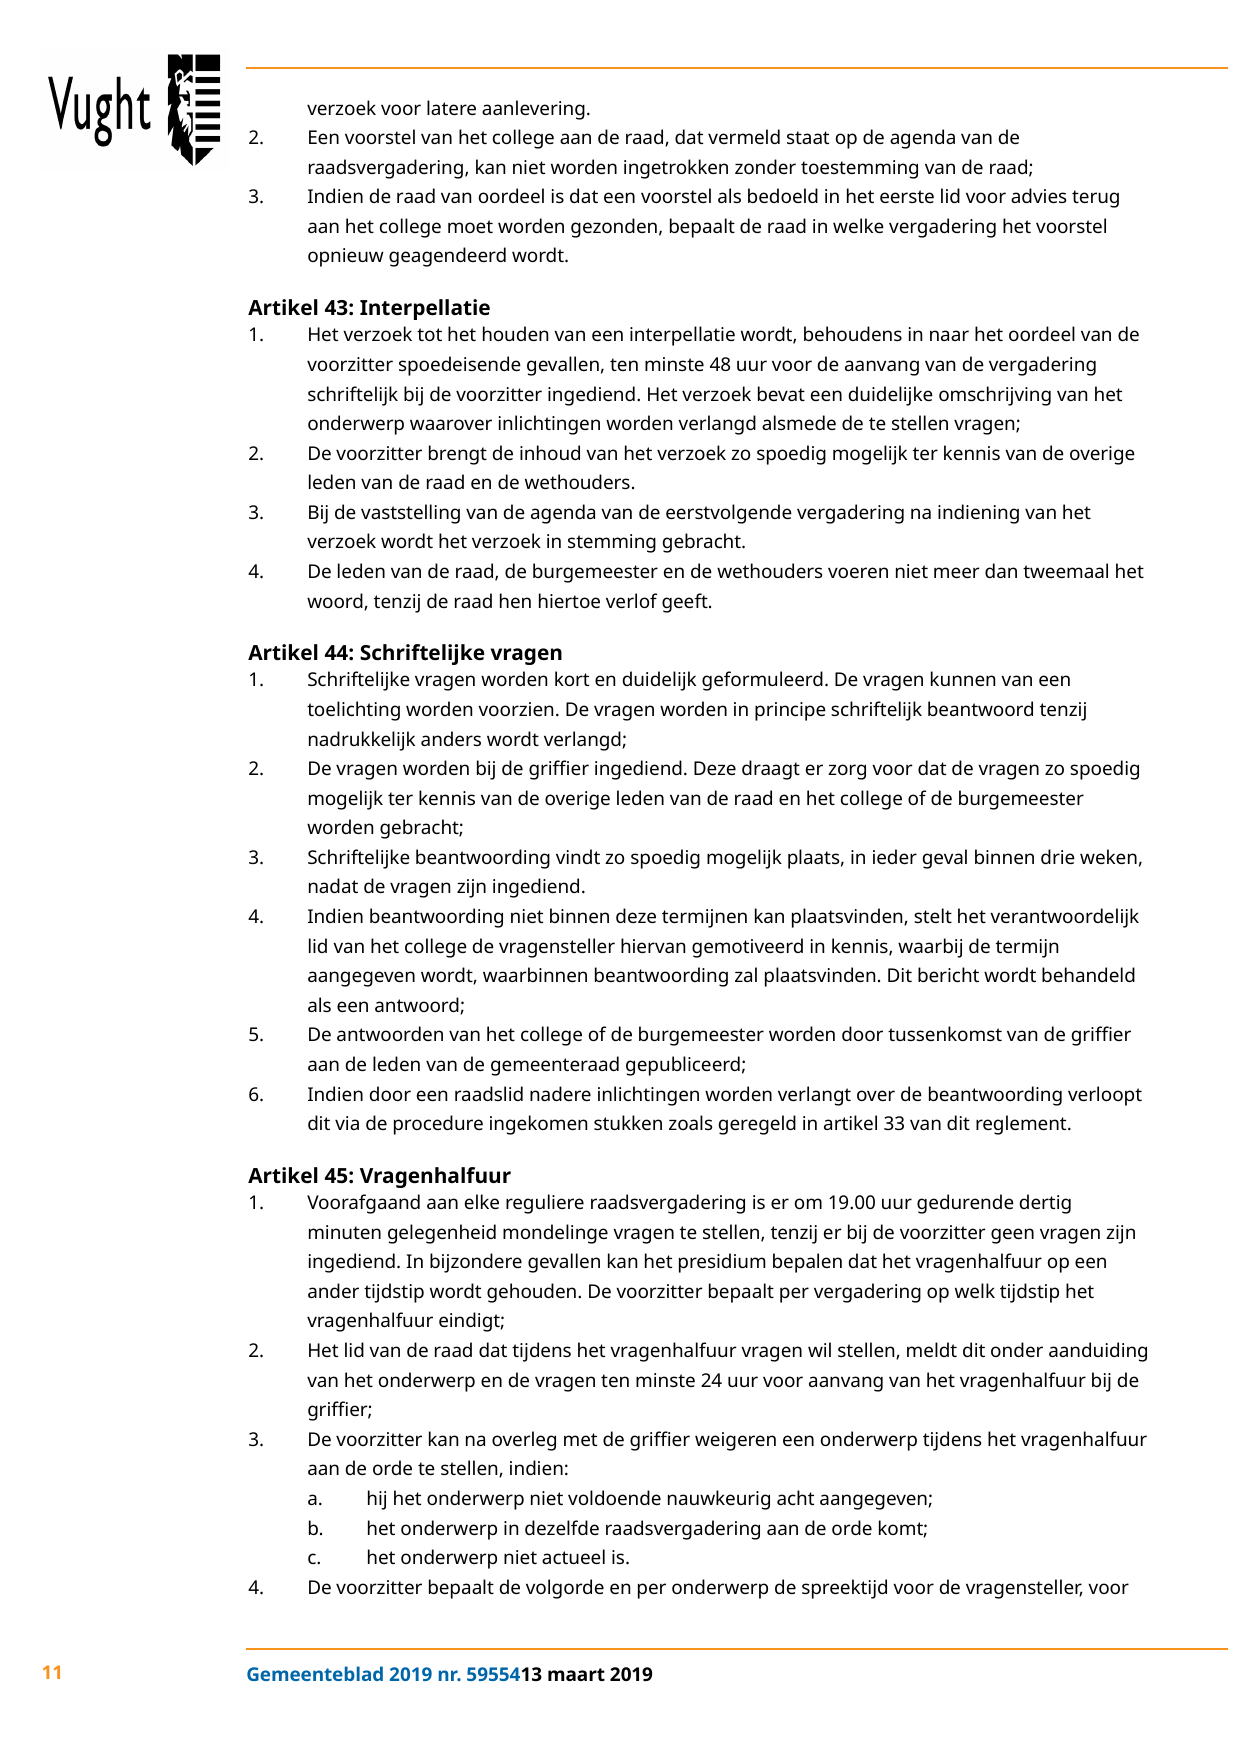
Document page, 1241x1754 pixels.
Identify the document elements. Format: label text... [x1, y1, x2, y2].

list De voorzitter kan na overleg met de griffier weigeren een onderwerp tijdens het vragenhalfuur aan de orde te stellen, indien: [248, 1426, 1152, 1481]
list het onderwerp niet actueel is. [307, 1544, 1152, 1570]
list De leden van de raad, de burgemeester en de wethouders voeren niet meer dan tweemaal het woord, tenzij de raad hen hiertoe verlof geeft. [248, 558, 1152, 613]
list Voorafgaand aan elke reguliere raadsvergadering is er om 19.00 uur gedurende dertig minuten gelegenheid mondelinge vragen te stellen, tenzij er bij de voorzitter geen vragen zijn ingediend. In bijzondere gevallen kan het presidium bepalen dat het vragenhalfuur op een ander tijdstip wordt gehouden. De voorzitter bepaalt per vergadering op welk tijdstip het vragenhalfuur eindigt; [248, 1189, 1152, 1333]
list De voorzitter bepaalt de volgorde en per onderwerp de spreektijd voor de vragensteller, voor [248, 1574, 1152, 1599]
list Het verzoek tot het houden van een interpellatie wordt, behoudens in naar het oordeel van de voorzitter spoedeisende gevallen, ten minste 48 uur voor de aanvang van de vergadering schriftelijk bij de voorzitter ingediend. Het verzoek bevat een duidelijke omschrijving van het onderwerp waarover inlichtingen worden verlangd alsmede de te stellen vragen; [248, 322, 1152, 436]
list hij het onderwerp niet voldoende nauwkeurig acht aangegeven; [307, 1485, 1152, 1511]
list Indien door een raadslid nadere inlichtingen worden verlangt over de beantwoording verloopt dit via de procedure ingekomen stukken zoals geregeld in artikel 33 van dit reglement. [248, 1081, 1152, 1136]
list Indien de raad van oordeel is dat een voorstel als bedoeld in het eerste lid voor advies terug aan het college moet worden gezonden, bepaalt de raad in welke vergadering het voorstel opnieuw geagendeerd wordt. [248, 183, 1152, 268]
list De voorzitter brengt de inhoud van het verzoek zo spoedig mogelijk ter kennis van de overige leden van de raad en de wethouders. [248, 440, 1152, 495]
text Artikel 45: Vragenhalfuur [248, 1161, 1152, 1189]
list Indien beantwoording niet binnen deze termijnen kan plaatsvinden, stelt het verantwoordelijk lid van het college de vragensteller hiervan gemotiveerd in kennis, waarbij de termijn aangegeven wordt, waarbinnen beantwoording zal plaatsvinden. Dit bericht wordt behandeld als een antwoord; [248, 903, 1152, 1018]
list De antwoorden van het college of de burgemeester worden door tussenkomst van de griffier aan de leden van de gemeenteraad gepubliceerd; [248, 1022, 1152, 1077]
list Schriftelijke beantwoording vindt zo spoedig mogelijk plaats, in ieder geval binnen drie weken, nadat de vragen zijn ingediend. [248, 844, 1152, 899]
text Artikel 43: Interpellatie [248, 293, 1152, 322]
list het onderwerp in dezelfde raadsvergadering aan de orde komt; [307, 1515, 1152, 1540]
list Het lid van de raad dat tijdens het vragenhalfuur vragen wil stellen, meldt dit onder aanduiding van het onderwerp en de vragen ten minste 24 uur voor aanvang van het vragenhalfuur bij de griffier; [248, 1337, 1152, 1422]
list verzoek voor latere aanlevering. [248, 95, 1152, 121]
list Bij de vaststelling van de agenda van de eerstvolgende vergadering na indiening van het verzoek wordt het verzoek in stemming gebracht. [248, 499, 1152, 554]
list Schriftelijke vragen worden kort en duidelijk geformuleerd. De vragen kunnen van een toelichting worden voorzien. De vragen worden in principe schriftelijk beantwoord tenzij nadrukkelijk anders wordt verlangd; [248, 667, 1152, 752]
list Een voorstel van het college aan de raad, dat vermeld staat op de agenda van de raadsvergadering, kan niet worden ingetrokken zonder toestemming van de raad; [248, 124, 1152, 180]
picture [41, 47, 231, 172]
list De vragen worden bij de griffier ingediend. Deze draagt er zorg voor dat de vragen zo spoedig mogelijk ter kennis van de overige leden van de raad en het college of de burgemeester worden gebracht; [248, 755, 1152, 840]
text Artikel 44: Schriftelijke vragen [248, 638, 1152, 667]
